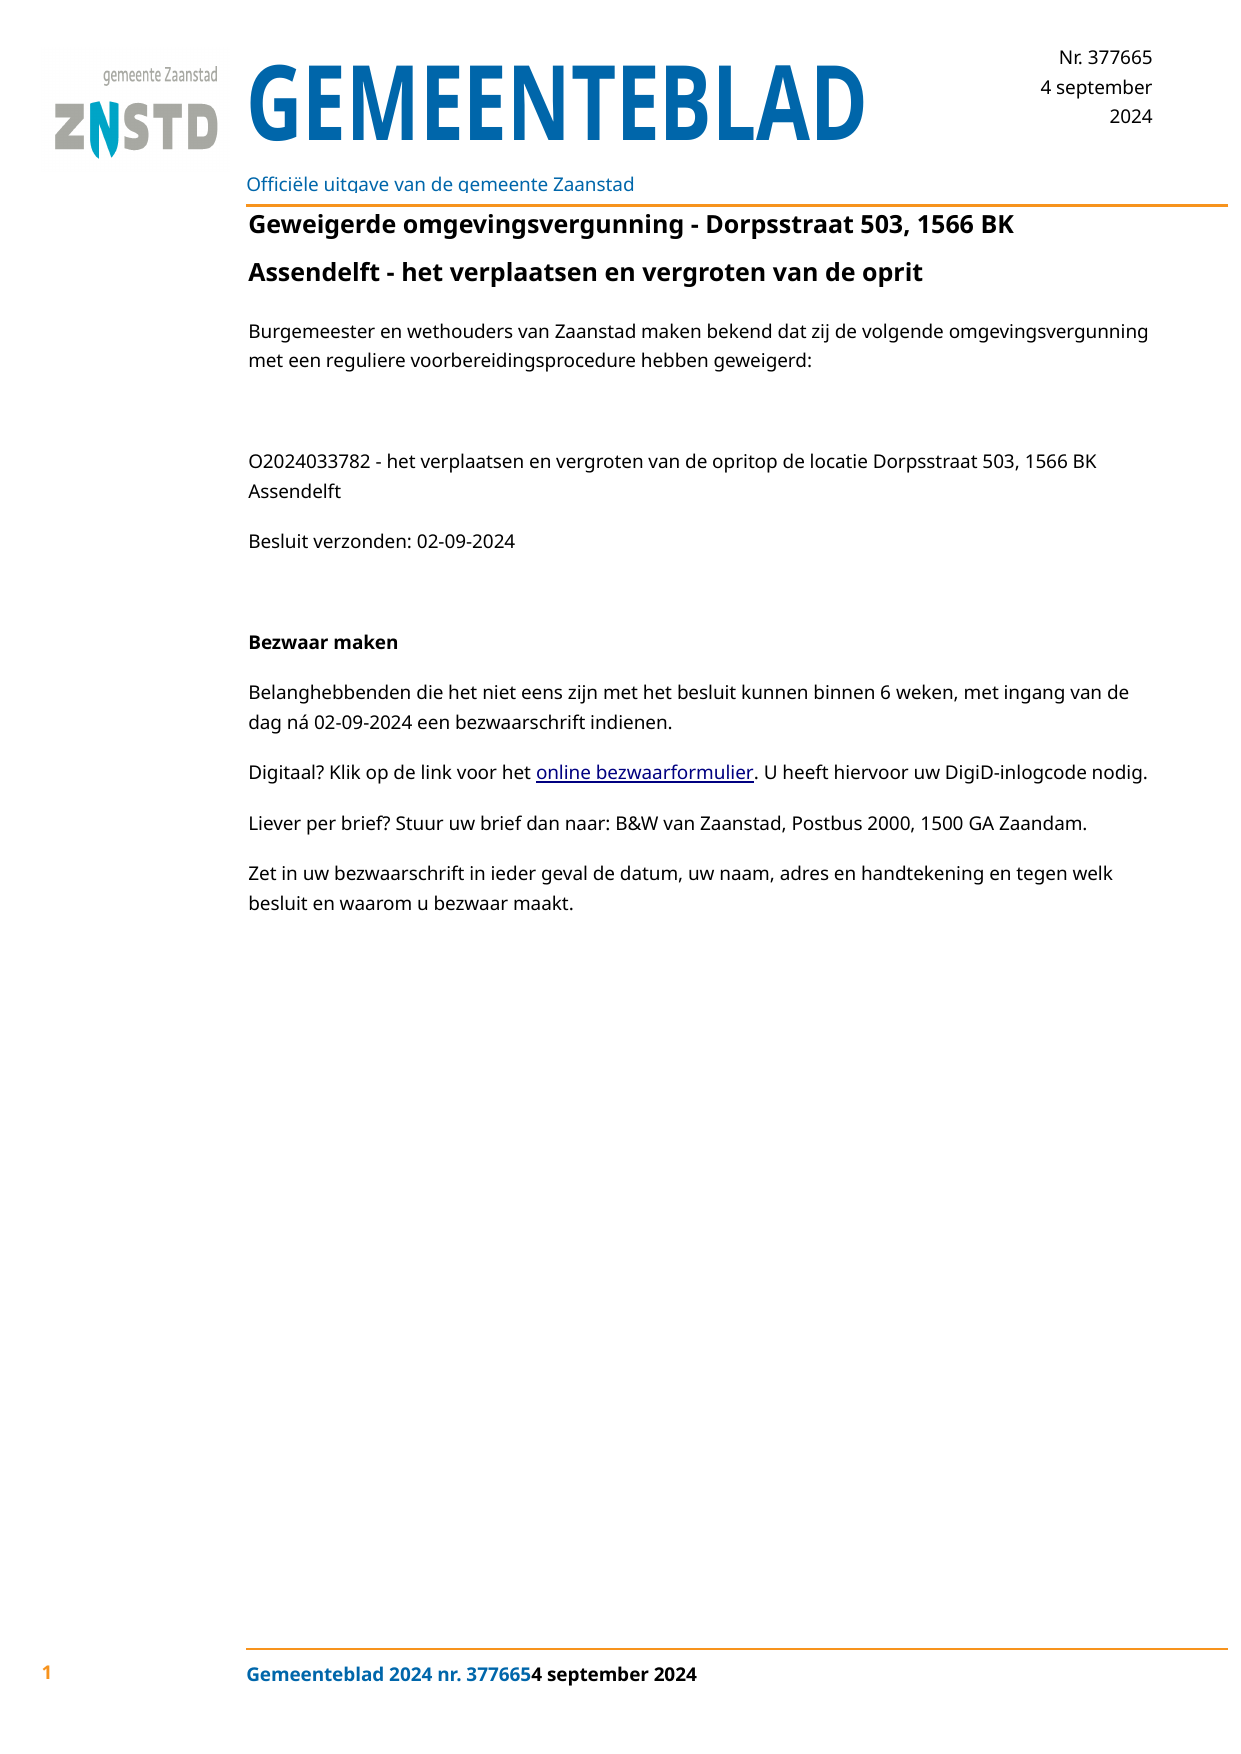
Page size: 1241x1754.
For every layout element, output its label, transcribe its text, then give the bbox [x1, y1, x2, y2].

text Belanghebbenden die het niet eens zijn met het besluit kunnen binnen 6 weken, met ingang van de dag ná 02-09-2024 een bezwaarschrift indienen. [248, 679, 1152, 735]
text Besluit verzonden: 02-09-2024 [248, 528, 1152, 554]
text Burgemeester en wethouders van Zaanstad maken bekend dat zij de volgende omgevingsvergunning met een reguliere voorbereidingsprocedure hebben geweigerd: [248, 318, 1152, 373]
text Zet in uw bezwaarschrift in ieder geval de datum, uw naam, adres en handtekening en tegen welk besluit en waarom u bezwaar maakt. [248, 860, 1152, 916]
text Bezwaar maken [248, 629, 1152, 655]
text O2024033782 - het verplaatsen en vergroten van de opritop de locatie Dorpsstraat 503, 1566 BK Assendelft [248, 448, 1152, 504]
text Geweigerde omgevingsvergunning - Dorpsstraat 503, 1566 BK Assendelft - het verplaatsen en vergroten van de oprit [248, 207, 1152, 288]
text Digitaal? Klik op de link voor het online bezwaarformulier. U heeft hiervoor uw DigiD-inlogcode nodig. [248, 759, 1152, 785]
picture [41, 47, 231, 172]
text Liever per brief? Stuur uw brief dan naar: B&W van Zaanstad, Postbus 2000, 1500 GA Zaandam. [248, 810, 1152, 836]
